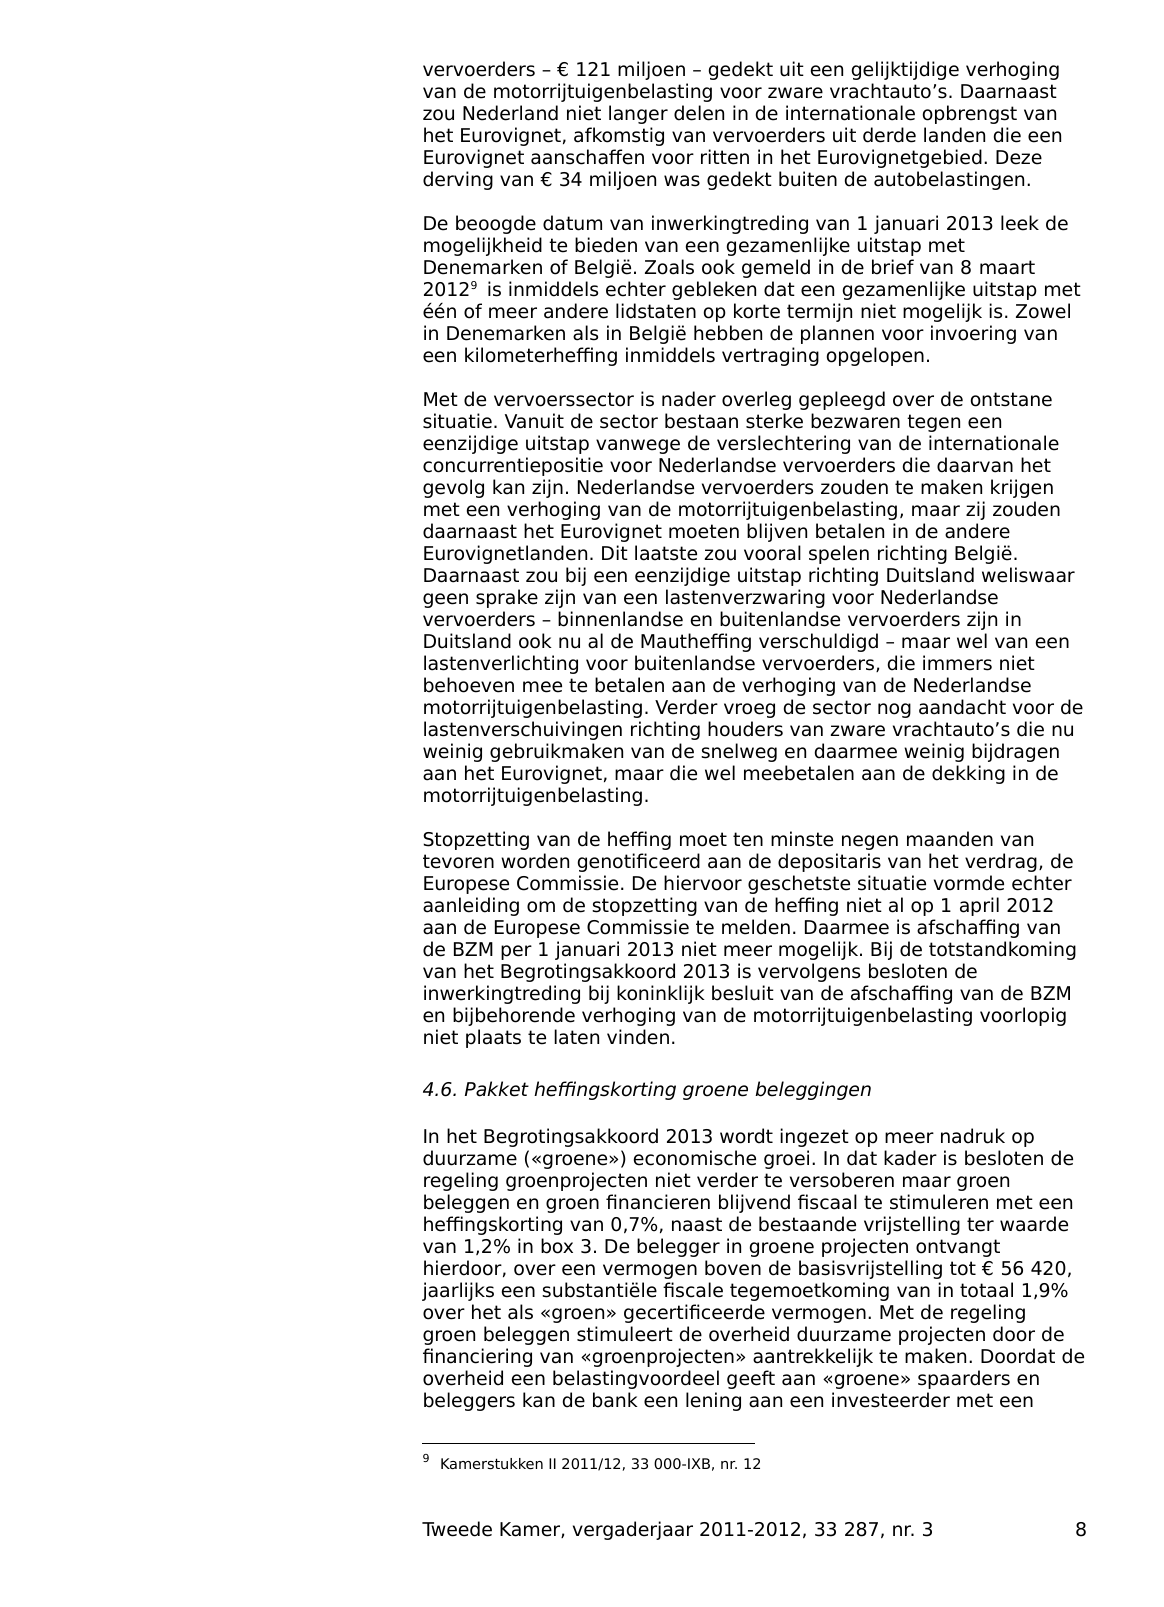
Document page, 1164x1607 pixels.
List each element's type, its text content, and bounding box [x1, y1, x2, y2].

subtitle 4.6. Pakket heffingskorting groene beleggingen [422, 1079, 1087, 1101]
text Kamerstukken II 2011/12, 33 000-IXB, nr. 12 [422, 1452, 1087, 1474]
text In het Begrotingsakkoord 2013 wordt ingezet op meer nadruk op duurzame («groene») economische groei. In dat kader is besloten de regeling groenprojecten niet verder te versoberen maar groen beleggen en groen financieren blijvend fiscaal te stimuleren met een heffingskorting van 0,7%, naast de bestaande vrijstelling ter waarde van 1,2% in box 3. De belegger in groene projecten ontvangt hierdoor, over een vermogen boven de basisvrijstelling tot € 56 420, jaarlijks een substantiële fiscale tegemoetkoming van in totaal 1,9% over het als «groen» gecertificeerde vermogen. Met de regeling groen beleggen stimuleert de overheid duurzame projecten door de financiering van «groenprojecten» aantrekkelijk te maken. Doordat de overheid een belastingvoordeel geeft aan «groene» spaarders en beleggers kan de bank een lening aan een investeerder met een [422, 1126, 1087, 1411]
text Stopzetting van de heffing moet ten minste negen maanden van tevoren worden genotificeerd aan de depositaris van het verdrag, de Europese Commissie. De hiervoor geschetste situatie vormde echter aanleiding om de stopzetting van de heffing niet al op 1 april 2012 aan de Europese Commissie te melden. Daarmee is afschaffing van de BZM per 1 januari 2013 niet meer mogelijk. Bij de totstandkoming van het Begrotingsakkoord 2013 is vervolgens besloten de inwerkingtreding bij koninklijk besluit van de afschaffing van de BZM en bijbehorende verhoging van de motorrijtuigenbelasting voorlopig niet plaats te laten vinden. [422, 829, 1087, 1049]
text vervoerders – € 121 miljoen – gedekt uit een gelijktijdige verhoging van de motorrijtuigenbelasting voor zware vrachtauto’s. Daarnaast zou Nederland niet langer delen in de internationale opbrengst van het Eurovignet, afkomstig van vervoerders uit derde landen die een Eurovignet aanschaffen voor ritten in het Eurovignetgebied. Deze derving van € 34 miljoen was gedekt buiten de autobelastingen. [422, 59, 1087, 191]
text Met de vervoerssector is nader overleg gepleegd over de ontstane situatie. Vanuit de sector bestaan sterke bezwaren tegen een eenzijdige uitstap vanwege de verslechtering van de internationale concurrentiepositie voor Nederlandse vervoerders die daarvan het gevolg kan zijn. Nederlandse vervoerders zouden te maken krijgen met een verhoging van de motorrijtuigenbelasting, maar zij zouden daarnaast het Eurovignet moeten blijven betalen in de andere Eurovignetlanden. Dit laatste zou vooral spelen richting België. Daarnaast zou bij een eenzijdige uitstap richting Duitsland weliswaar geen sprake zijn van een lastenverzwaring voor Nederlandse vervoerders – binnenlandse en buitenlandse vervoerders zijn in Duitsland ook nu al de Mautheffing verschuldigd – maar wel van een lastenverlichting voor buitenlandse vervoerders, die immers niet behoeven mee te betalen aan de verhoging van de Nederlandse motorrijtuigenbelasting. Verder vroeg de sector nog aandacht voor de lastenverschuivingen richting houders van zware vrachtauto’s die nu weinig gebruikmaken van de snelweg en daarmee weinig bijdragen aan het Eurovignet, maar die wel meebetalen aan de dekking in de motorrijtuigenbelasting. [422, 389, 1087, 807]
text De beoogde datum van inwerkingtreding van 1 januari 2013 leek de mogelijkheid te bieden van een gezamenlijke uitstap met Denemarken of België. Zoals ook gemeld in de brief van 8 maart 2012 is inmiddels echter gebleken dat een gezamenlijke uitstap met één of meer andere lidstaten op korte termijn niet mogelijk is. Zowel in Denemarken als in België hebben de plannen voor invoering van een kilometerheffing inmiddels vertraging opgelopen. [422, 213, 1087, 367]
